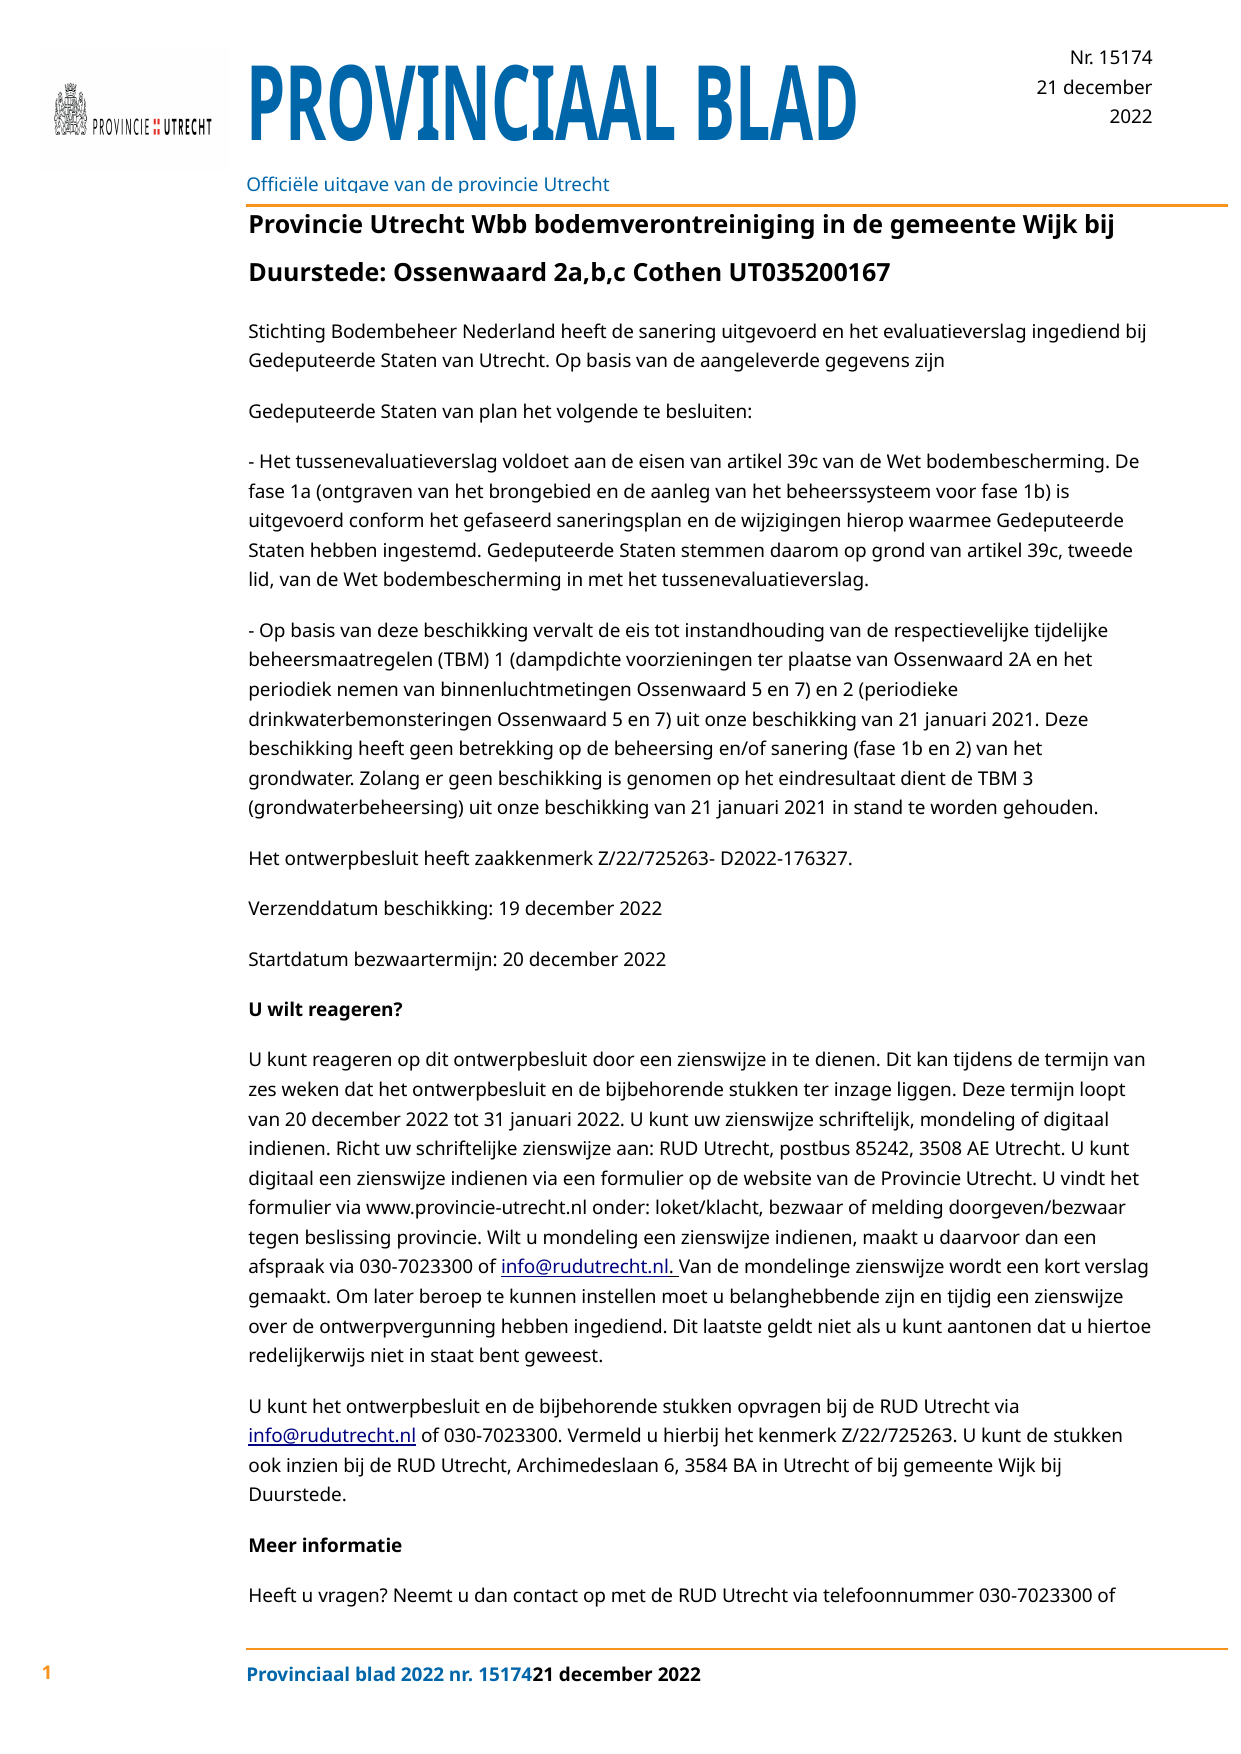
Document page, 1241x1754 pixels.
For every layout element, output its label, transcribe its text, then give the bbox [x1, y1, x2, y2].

picture [41, 47, 231, 172]
text Het ontwerpbesluit heeft zaakkenmerk Z/22/725263- D2022-176327. [248, 845, 1152, 871]
text U wilt reageren? [248, 996, 1152, 1022]
text Stichting Bodembeheer Nederland heeft de sanering uitgevoerd en het evaluatieverslag ingediend bij Gedeputeerde Staten van Utrecht. Op basis van de aangeleverde gegevens zijn [248, 318, 1152, 373]
text - Het tussenevaluatieverslag voldoet aan de eisen van artikel 39c van de Wet bodembescherming. De fase 1a (ontgraven van het brongebied en de aanleg van het beheerssysteem voor fase 1b) is uitgevoerd conform het gefaseerd saneringsplan en de wijzigingen hierop waarmee Gedeputeerde Staten hebben ingestemd. Gedeputeerde Staten stemmen daarom op grond van artikel 39c, tweede lid, van de Wet bodembescherming in met het tussenevaluatieverslag. [248, 448, 1152, 592]
text Startdatum bezwaartermijn: 20 december 2022 [248, 946, 1152, 972]
text - Op basis van deze beschikking vervalt de eis tot instandhouding van de respectievelijke tijdelijke beheersmaatregelen (TBM) 1 (dampdichte voorzieningen ter plaatse van Ossenwaard 2A en het periodiek nemen van binnenluchtmetingen Ossenwaard 5 en 7) en 2 (periodieke drinkwaterbemonsteringen Ossenwaard 5 en 7) uit onze beschikking van 21 januari 2021. Deze beschikking heeft geen betrekking op de beheersing en/of sanering (fase 1b en 2) van het grondwater. Zolang er geen beschikking is genomen op het eindresultaat dient de TBM 3 (grondwaterbeheersing) uit onze beschikking van 21 januari 2021 in stand te worden gehouden. [248, 617, 1152, 820]
text Verzenddatum beschikking: 19 december 2022 [248, 895, 1152, 921]
text Gedeputeerde Staten van plan het volgende te besluiten: [248, 398, 1152, 424]
text U kunt het ontwerpbesluit en de bijbehorende stukken opvragen bij de RUD Utrecht via info@rudutrecht.nl of 030-7023300. Vermeld u hierbij het kenmerk Z/22/725263. U kunt de stukken ook inzien bij de RUD Utrecht, Archimedeslaan 6, 3584 BA in Utrecht of bij gemeente Wijk bij Duurstede. [248, 1393, 1152, 1507]
text U kunt reageren op dit ontwerpbesluit door een zienswijze in te dienen. Dit kan tijdens de termijn van zes weken dat het ontwerpbesluit en de bijbehorende stukken ter inzage liggen. Deze termijn loopt van 20 december 2022 tot 31 januari 2022. U kunt uw zienswijze schriftelijk, mondeling of digitaal indienen. Richt uw schriftelijke zienswijze aan: RUD Utrecht, postbus 85242, 3508 AE Utrecht. U kunt digitaal een zienswijze indienen via een formulier op de website van de Provincie Utrecht. U vindt het formulier via www.provincie-utrecht.nl onder: loket/klacht, bezwaar of melding doorgeven/bezwaar tegen beslissing provincie. Wilt u mondeling een zienswijze indienen, maakt u daarvoor dan een afspraak via 030-7023300 of info@rudutrecht.nl. Van de mondelinge zienswijze wordt een kort verslag gemaakt. Om later beroep te kunnen instellen moet u belanghebbende zijn en tijdig een zienswijze over de ontwerpvergunning hebben ingediend. Dit laatste geldt niet als u kunt aantonen dat u hiertoe redelijkerwijs niet in staat bent geweest. [248, 1047, 1152, 1368]
text Heeft u vragen? Neemt u dan contact op met de RUD Utrecht via telefoonnummer 030-7023300 of [248, 1582, 1152, 1608]
text Provincie Utrecht Wbb bodemverontreiniging in de gemeente Wijk bij Duurstede: Ossenwaard 2a,b,c Cothen UT035200167 [248, 207, 1152, 288]
text Meer informatie [248, 1532, 1152, 1558]
